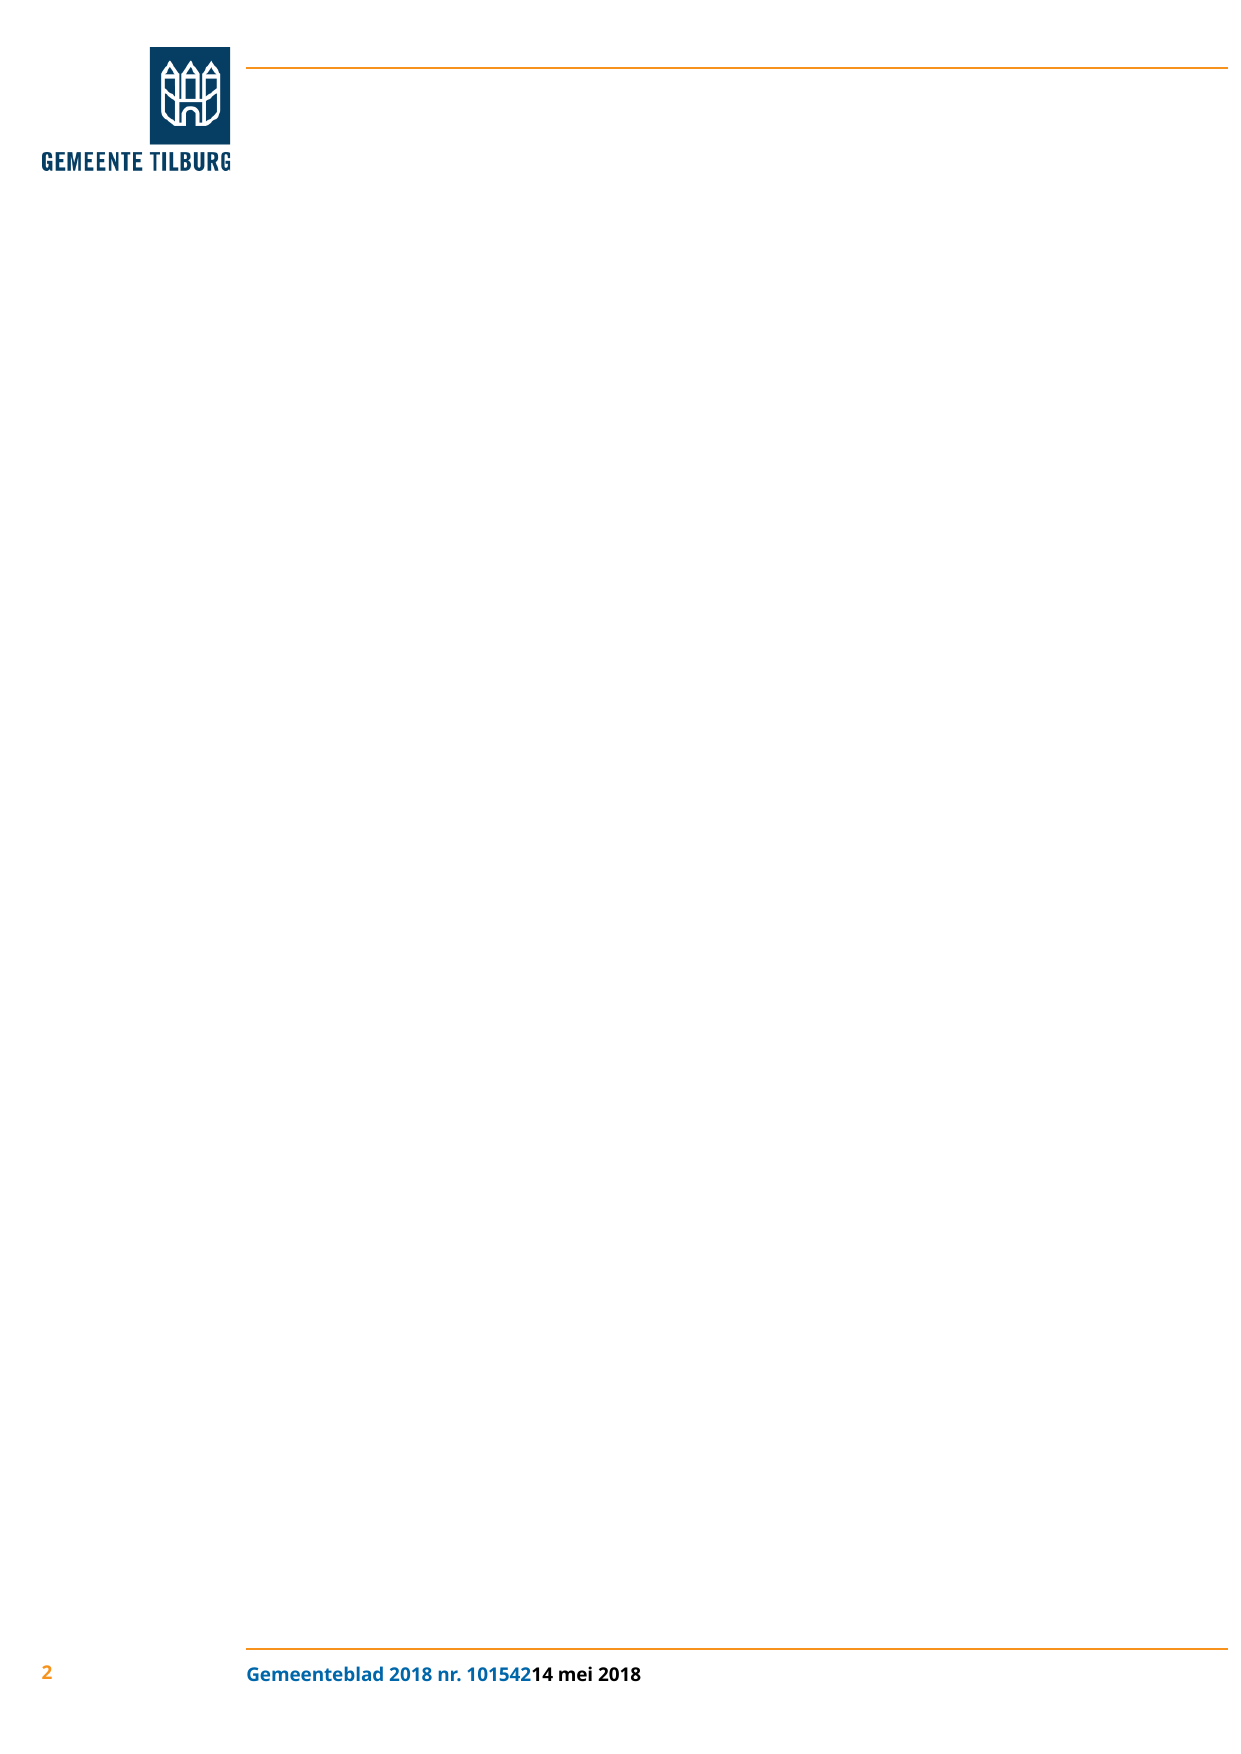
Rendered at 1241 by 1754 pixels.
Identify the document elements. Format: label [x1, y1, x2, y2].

picture [41, 47, 231, 172]
